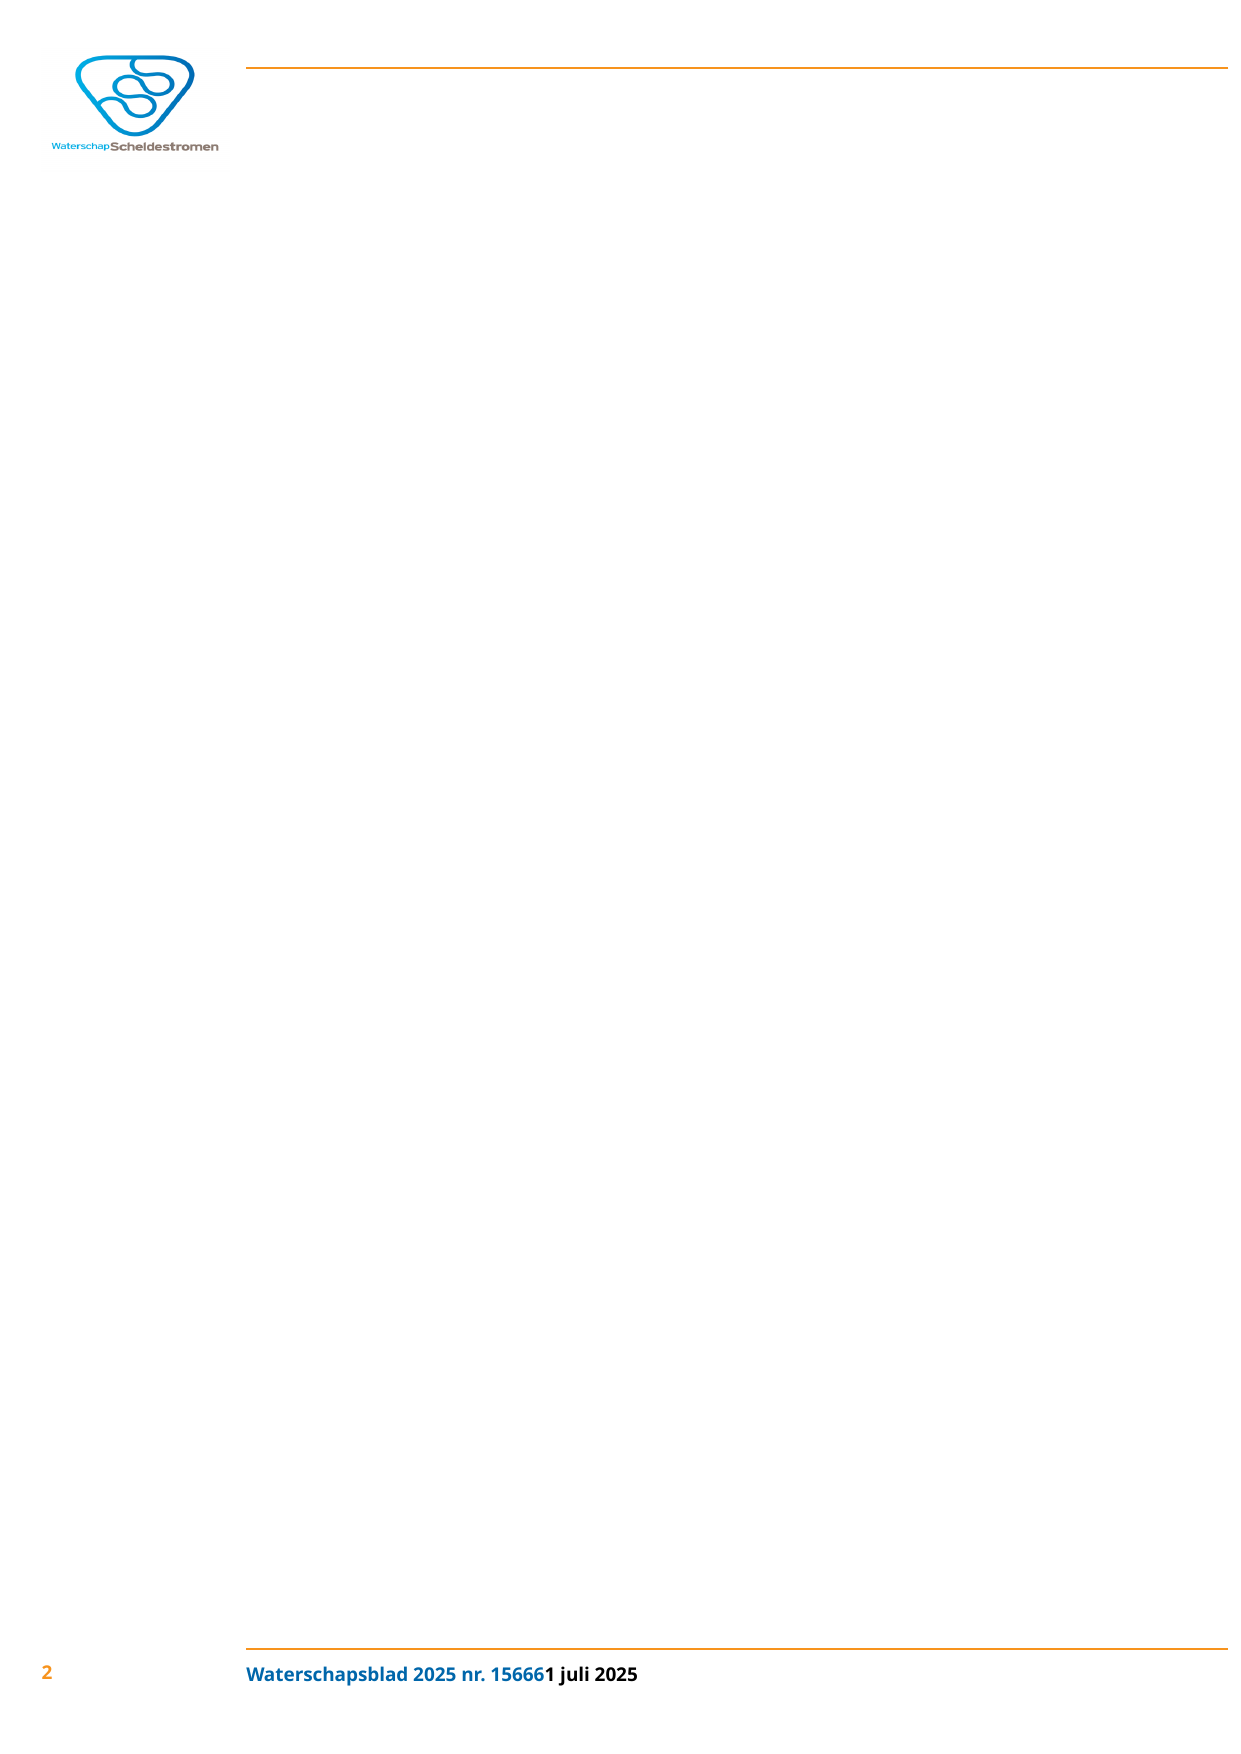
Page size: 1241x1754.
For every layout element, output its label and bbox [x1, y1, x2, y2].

picture [41, 47, 231, 172]
